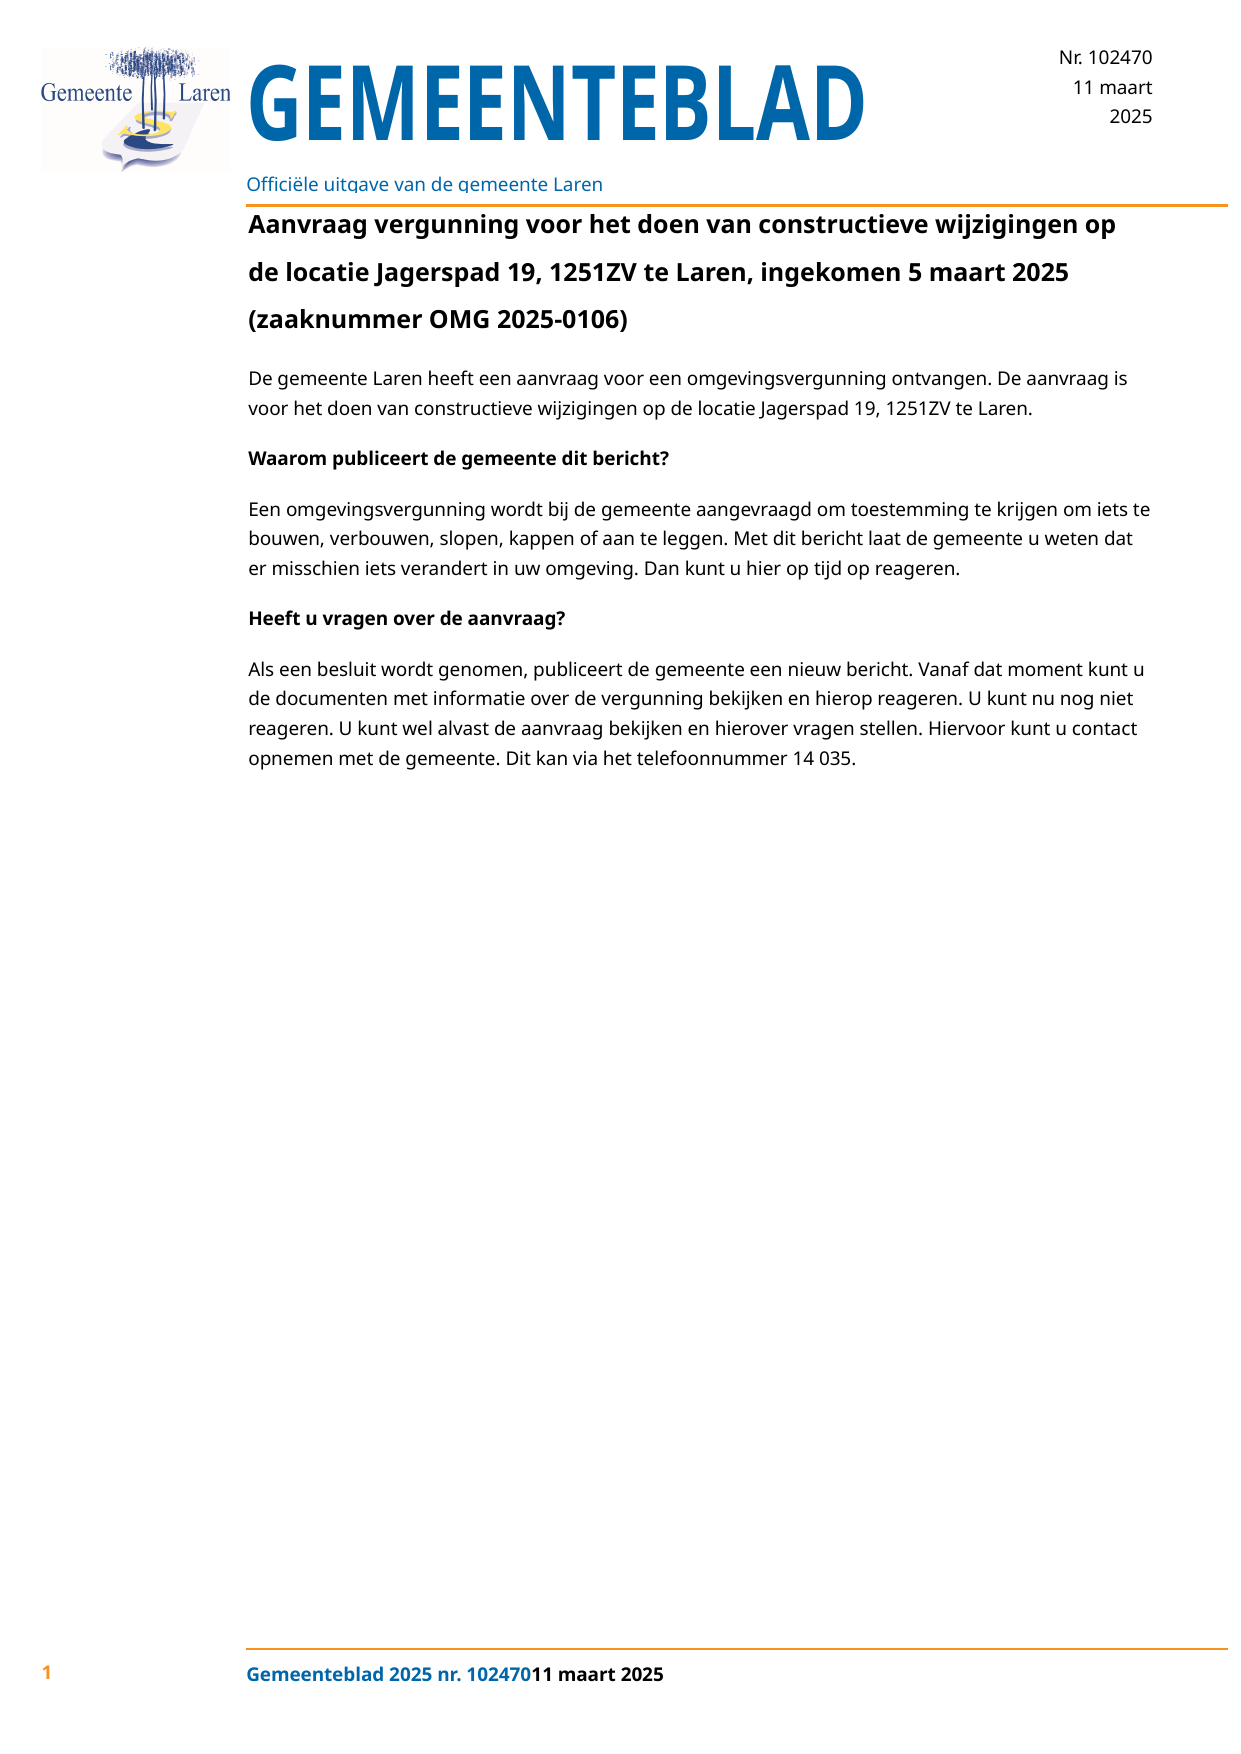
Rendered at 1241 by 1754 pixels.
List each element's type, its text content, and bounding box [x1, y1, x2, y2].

picture [41, 47, 231, 172]
text Een omgevingsvergunning wordt bij de gemeente aangevraagd om toestemming te krijgen om iets te bouwen, verbouwen, slopen, kappen of aan te leggen. Met dit bericht laat de gemeente u weten dat er misschien iets verandert in uw omgeving. Dan kunt u hier op tijd op reageren. [248, 496, 1152, 581]
text Als een besluit wordt genomen, publiceert de gemeente een nieuw bericht. Vanaf dat moment kunt u de documenten met informatie over de vergunning bekijken en hierop reageren. U kunt nu nog niet reageren. U kunt wel alvast de aanvraag bekijken en hierover vragen stellen. Hiervoor kunt u contact opnemen met de gemeente. Dit kan via het telefoonnummer 14 035. [248, 656, 1152, 770]
text Aanvraag vergunning voor het doen van constructieve wijzigingen op de locatie Jagerspad 19, 1251ZV te Laren, ingekomen 5 maart 2025 (zaaknummer OMG 2025-0106) [248, 207, 1152, 336]
text Waarom publiceert de gemeente dit bericht? [248, 446, 1152, 471]
text De gemeente Laren heeft een aanvraag voor een omgevingsvergunning ontvangen. De aanvraag is voor het doen van constructieve wijzigingen op de locatie Jagerspad 19, 1251ZV te Laren. [248, 366, 1152, 421]
text Heeft u vragen over de aanvraag? [248, 606, 1152, 631]
